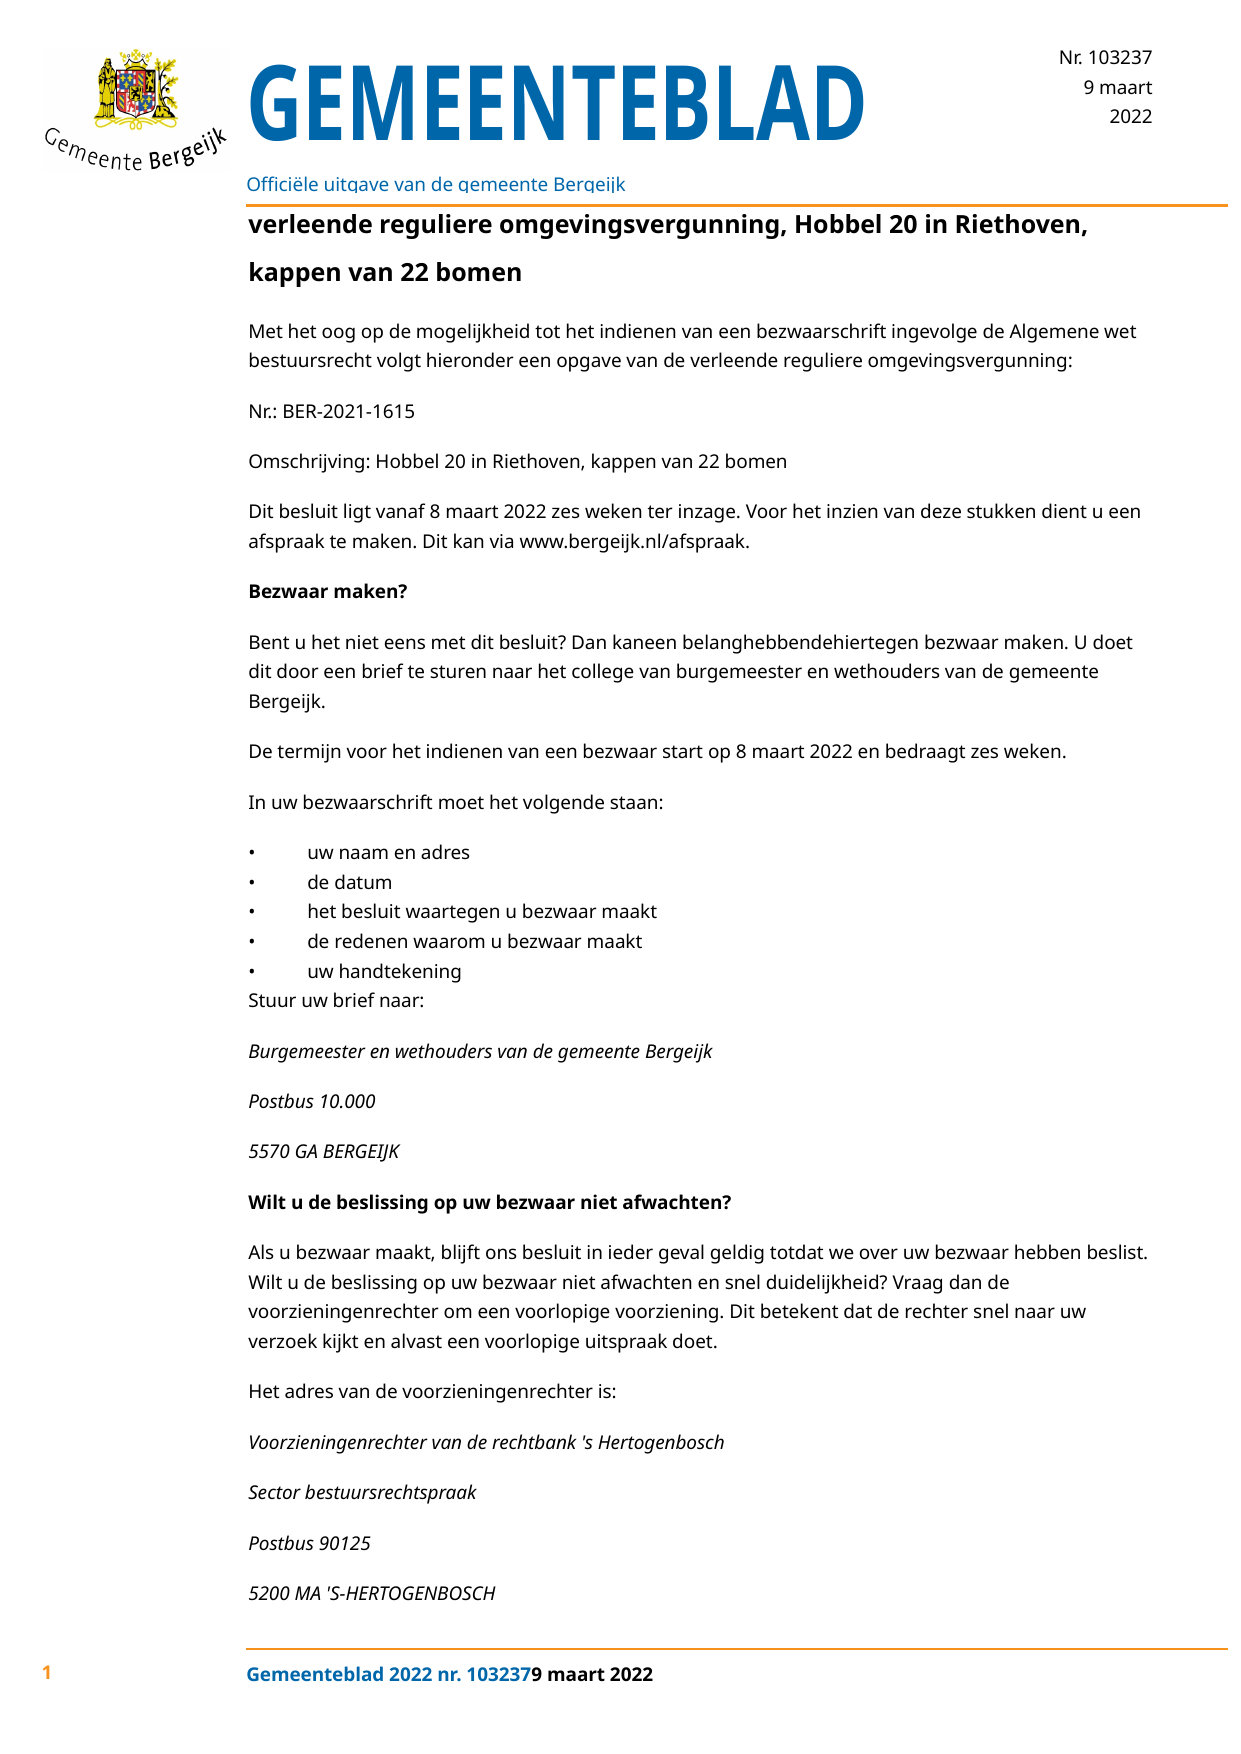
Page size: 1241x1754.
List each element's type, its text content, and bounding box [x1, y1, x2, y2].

text Voorzieningenrechter van de rechtbank 's Hertogenbosch [248, 1429, 1152, 1455]
text Postbus 10.000 [248, 1088, 1152, 1114]
text Wilt u de beslissing op uw bezwaar niet afwachten? [248, 1189, 1152, 1215]
text Bent u het niet eens met dit besluit? Dan kaneen belanghebbendehiertegen bezwaar maken. U doet dit door een brief te sturen naar het college van burgemeester en wethouders van de gemeente Bergeijk. [248, 629, 1152, 714]
text Omschrijving: Hobbel 20 in Riethoven, kappen van 22 bomen [248, 448, 1152, 474]
text verleende reguliere omgevingsvergunning, Hobbel 20 in Riethoven, kappen van 22 bomen [248, 207, 1152, 288]
text Bezwaar maken? [248, 579, 1152, 604]
text Als u bezwaar maakt, blijft ons besluit in ieder geval geldig totdat we over uw bezwaar hebben beslist. Wilt u de beslissing op uw bezwaar niet afwachten en snel duidelijkheid? Vraag dan de voorzieningenrechter om een voorlopige voorziening. Dit betekent dat de rechter snel naar uw verzoek kijkt en alvast een voorlopige uitspraak doet. [248, 1239, 1152, 1354]
text Met het oog op de mogelijkheid tot het indienen van een bezwaarschrift ingevolge de Algemene wet bestuursrecht volgt hieronder een opgave van de verleende reguliere omgevingsvergunning: [248, 318, 1152, 373]
text Burgemeester en wethouders van de gemeente Bergeijk [248, 1038, 1152, 1064]
list het besluit waartegen u bezwaar maakt [248, 899, 1152, 924]
list de redenen waarom u bezwaar maakt [248, 928, 1152, 954]
list uw naam en adres [248, 839, 1152, 865]
text Stuur uw brief naar: [248, 987, 1152, 1013]
text Nr.: BER-2021-1615 [248, 398, 1152, 424]
text Het adres van de voorzieningenrechter is: [248, 1379, 1152, 1404]
text 5200 MA 'S-HERTOGENBOSCH [248, 1580, 1152, 1606]
text 5570 GA BERGEIJK [248, 1139, 1152, 1164]
text Dit besluit ligt vanaf 8 maart 2022 zes weken ter inzage. Voor het inzien van deze stukken dient u een afspraak te maken. Dit kan via www.bergeijk.nl/afspraak. [248, 499, 1152, 554]
text Postbus 90125 [248, 1530, 1152, 1556]
text De termijn voor het indienen van een bezwaar start op 8 maart 2022 en bedraagt zes weken. [248, 739, 1152, 764]
picture [41, 47, 231, 172]
list de datum [248, 869, 1152, 895]
text Sector bestuursrechtspraak [248, 1479, 1152, 1505]
text In uw bezwaarschrift moet het volgende staan: [248, 789, 1152, 815]
list uw handtekening [248, 958, 1152, 984]
